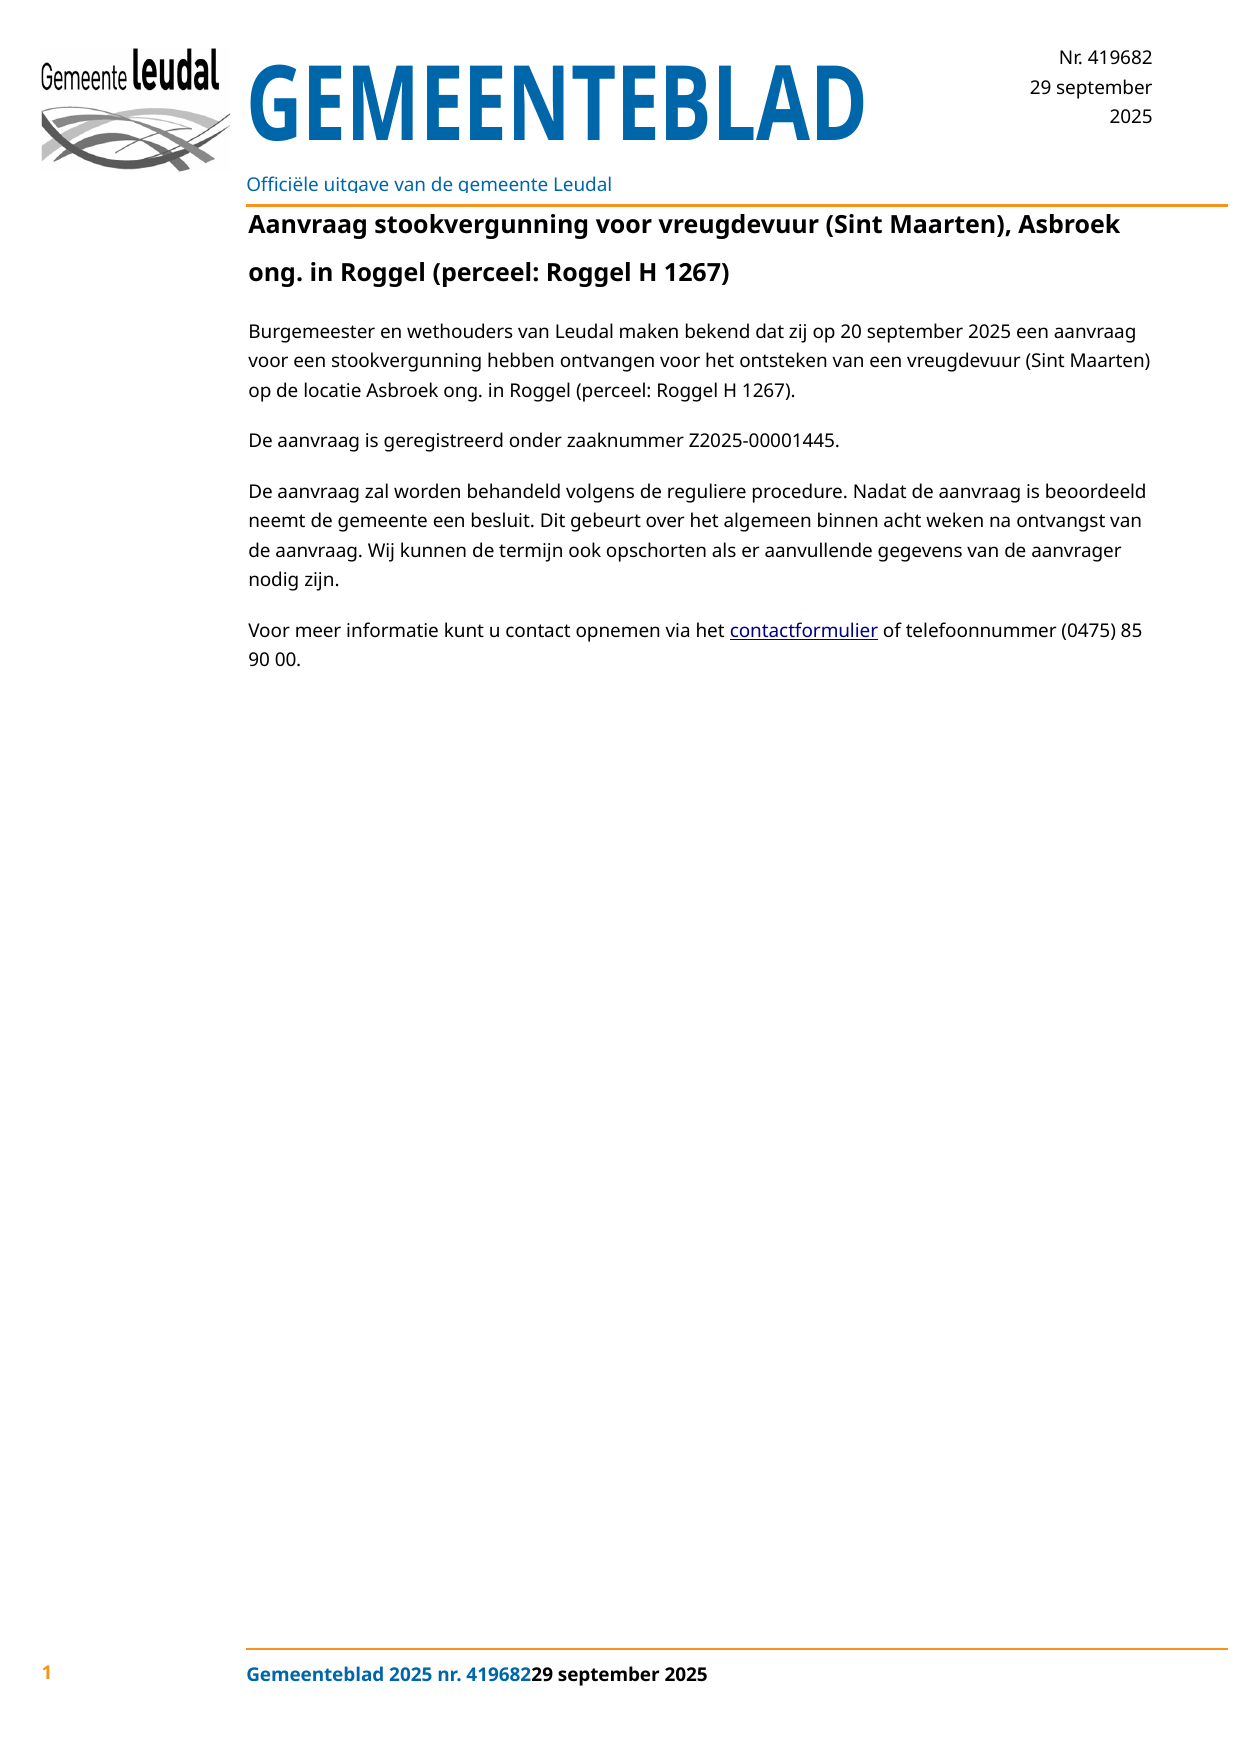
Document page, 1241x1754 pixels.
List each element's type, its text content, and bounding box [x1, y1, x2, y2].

text Burgemeester en wethouders van Leudal maken bekend dat zij op 20 september 2025 een aanvraag voor een stookvergunning hebben ontvangen voor het ontsteken van een vreugdevuur (Sint Maarten) op de locatie Asbroek ong. in Roggel (perceel: Roggel H 1267). [248, 318, 1152, 403]
picture [41, 47, 231, 172]
text De aanvraag zal worden behandeld volgens de reguliere procedure. Nadat de aanvraag is beoordeeld neemt de gemeente een besluit. Dit gebeurt over het algemeen binnen acht weken na ontvangst van de aanvraag. Wij kunnen de termijn ook opschorten als er aanvullende gegevens van de aanvrager nodig zijn. [248, 478, 1152, 592]
text Voor meer informatie kunt u contact opnemen via het contactformulier of telefoonnummer (0475) 85 90 00. [248, 617, 1152, 672]
text Aanvraag stookvergunning voor vreugdevuur (Sint Maarten), Asbroek ong. in Roggel (perceel: Roggel H 1267) [248, 207, 1152, 288]
text De aanvraag is geregistreerd onder zaaknummer Z2025-00001445. [248, 427, 1152, 453]
